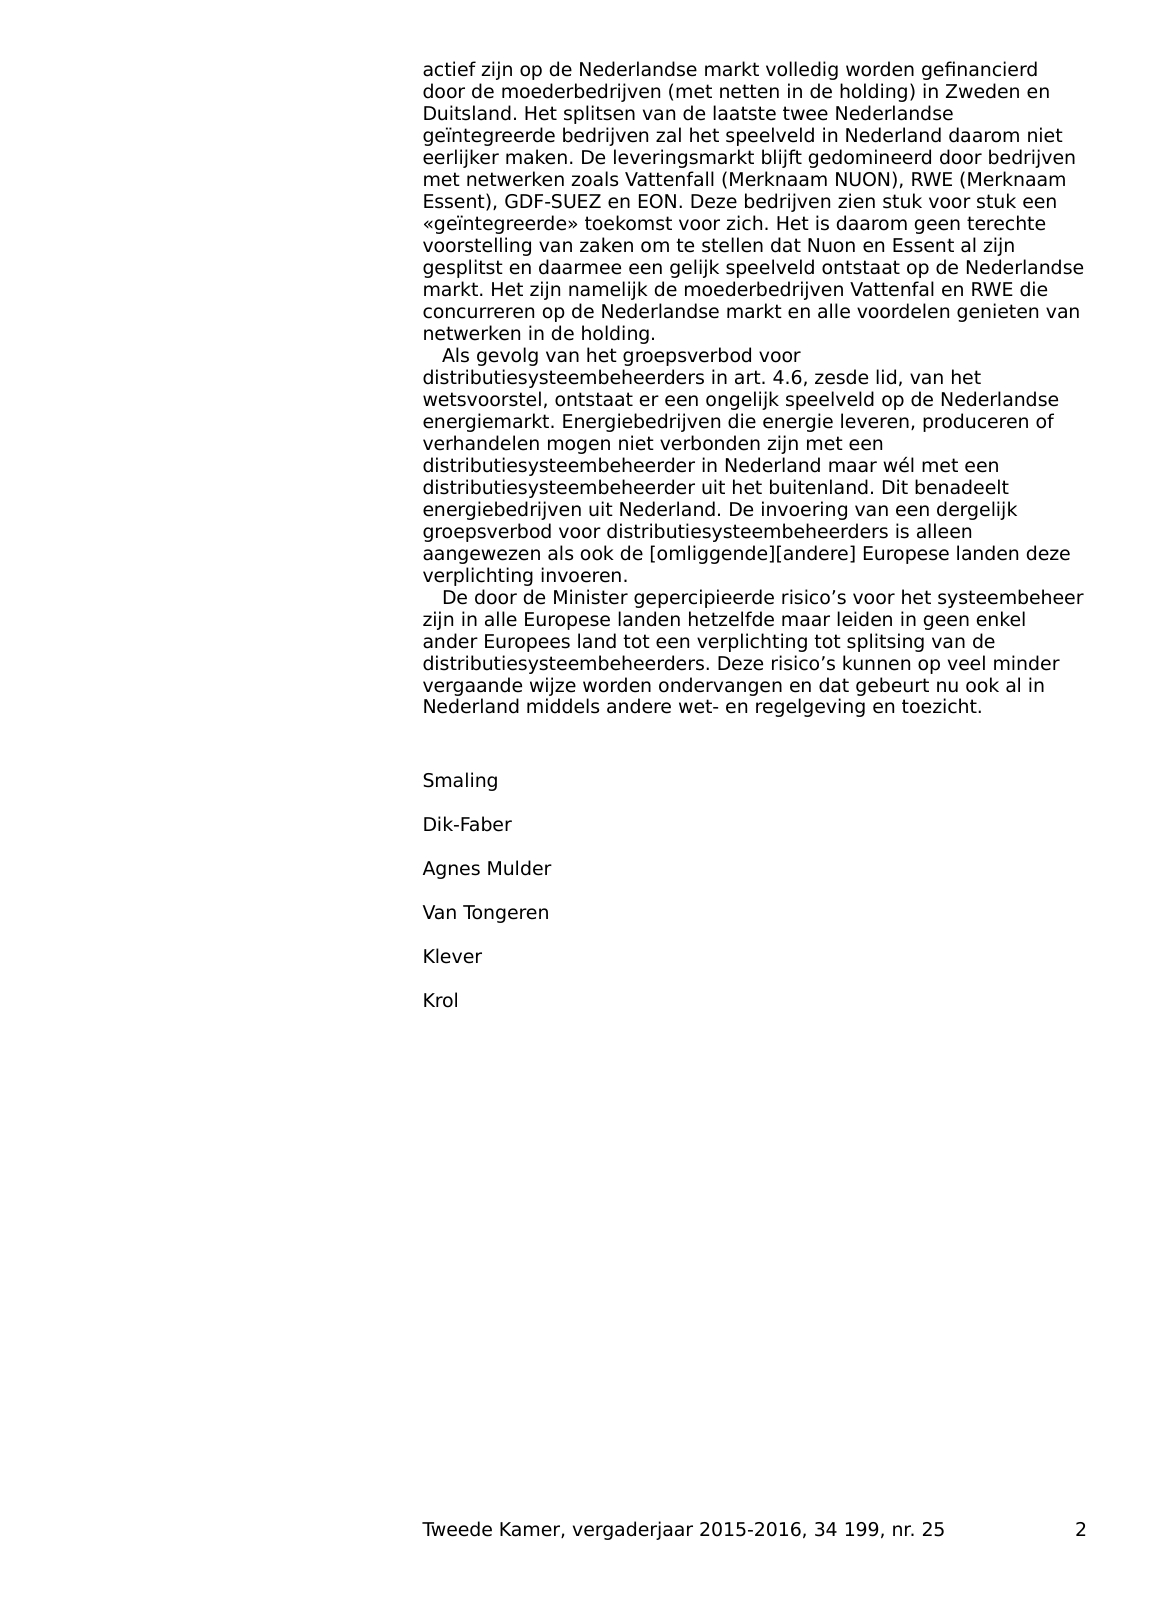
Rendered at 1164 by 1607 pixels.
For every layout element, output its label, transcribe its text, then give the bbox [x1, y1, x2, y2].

text Smaling Dik-Faber Agnes Mulder Van Tongeren Klever Krol [422, 748, 1087, 1012]
text Als gevolg van het groepsverbod voor distributiesysteembeheerders in art. 4.6, zesde lid, van het wetsvoorstel, ontstaat er een ongelijk speelveld op de Nederlandse energiemarkt. Energiebedrijven die energie leveren, produceren of verhandelen mogen niet verbonden zijn met een distributiesysteembeheerder in Nederland maar wél met een distributiesysteembeheerder uit het buitenland. Dit benadeelt energiebedrijven uit Nederland. De invoering van een dergelijk groepsverbod voor distributiesysteembeheerders is alleen aangewezen als ook de [omliggende][andere] Europese landen deze verplichting invoeren. [422, 345, 1087, 587]
text actief zijn op de Nederlandse markt volledig worden gefinancierd door de moederbedrijven (met netten in de holding) in Zweden en Duitsland. Het splitsen van de laatste twee Nederlandse geïntegreerde bedrijven zal het speelveld in Nederland daarom niet eerlijker maken. De leveringsmarkt blijft gedomineerd door bedrijven met netwerken zoals Vattenfall (Merknaam NUON), RWE (Merknaam Essent), GDF-SUEZ en EON. Deze bedrijven zien stuk voor stuk een «geïntegreerde» toekomst voor zich. Het is daarom geen terechte voorstelling van zaken om te stellen dat Nuon en Essent al zijn gesplitst en daarmee een gelijk speelveld ontstaat op de Nederlandse markt. Het zijn namelijk de moederbedrijven Vattenfal en RWE die concurreren op de Nederlandse markt en alle voordelen genieten van netwerken in de holding. [422, 59, 1087, 345]
text De door de Minister gepercipieerde risico’s voor het systeembeheer zijn in alle Europese landen hetzelfde maar leiden in geen enkel ander Europees land tot een verplichting tot splitsing van de distributiesysteembeheerders. Deze risico’s kunnen op veel minder vergaande wijze worden ondervangen en dat gebeurt nu ook al in Nederland middels andere wet- en regelgeving en toezicht. [422, 587, 1087, 718]
